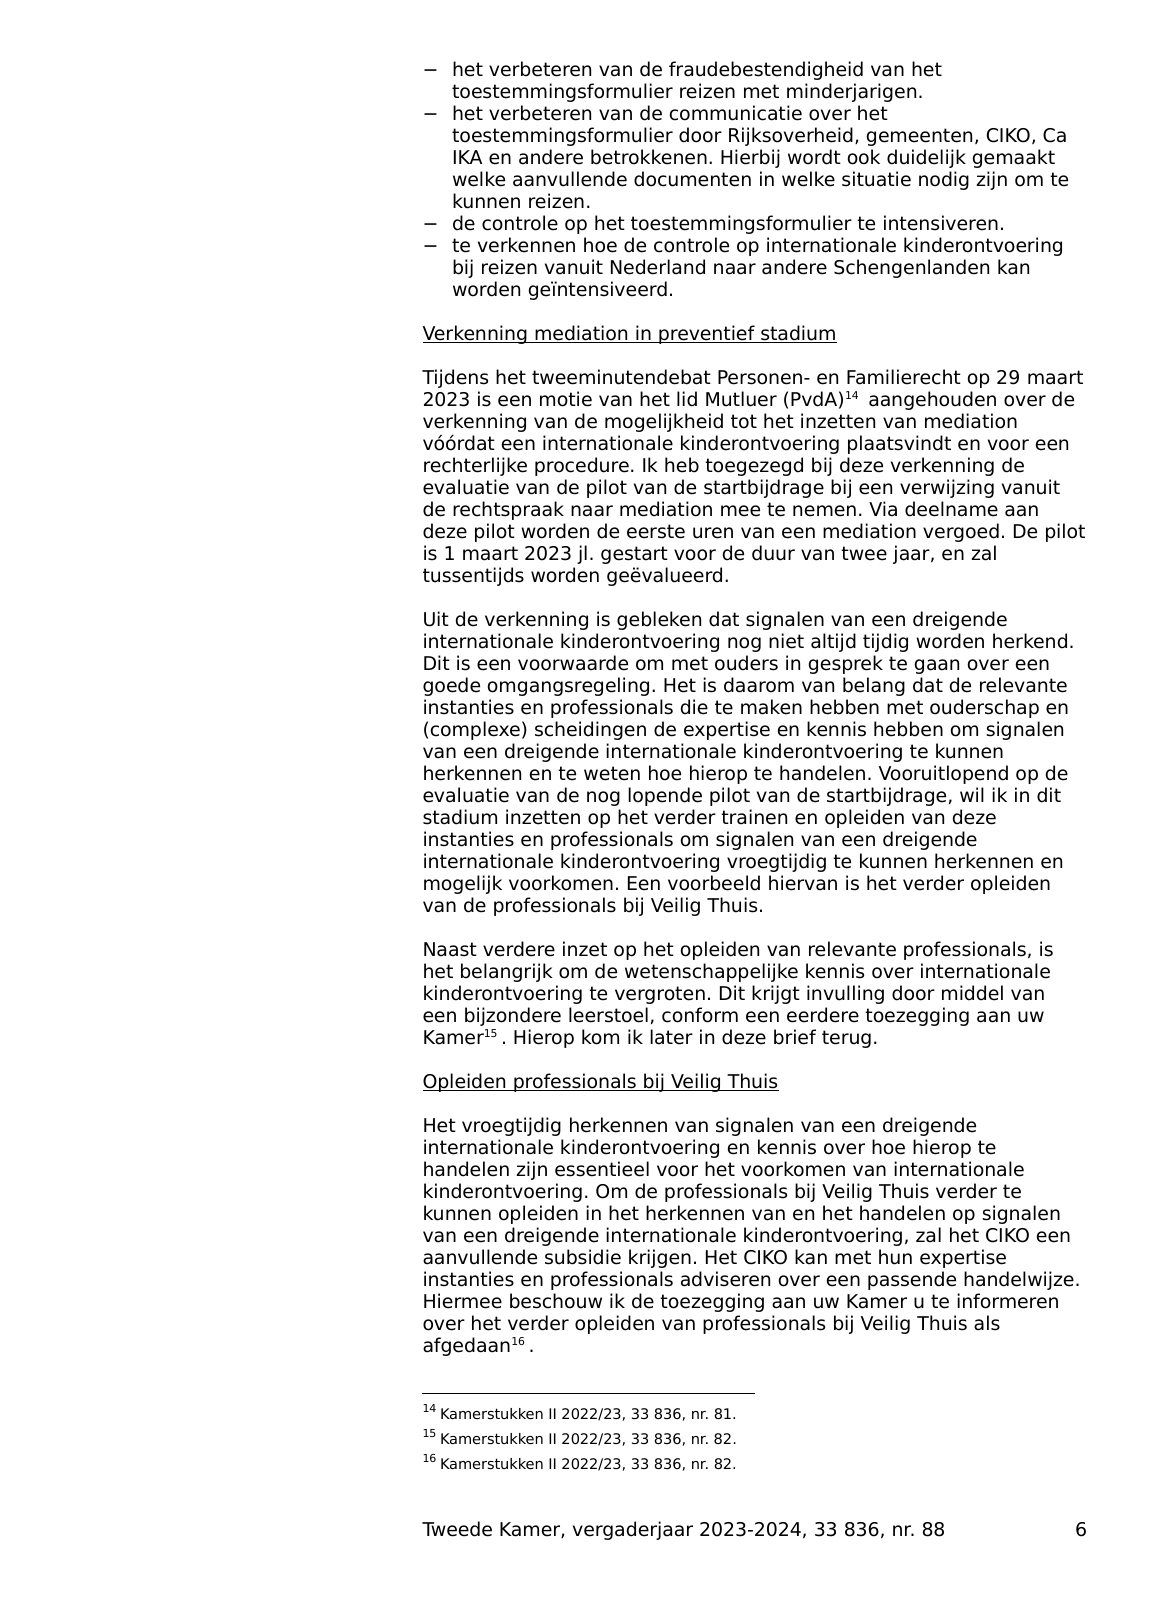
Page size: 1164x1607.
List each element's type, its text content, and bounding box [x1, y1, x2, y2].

text Kamerstukken II 2022/23, 33 836, nr. 81. [422, 1402, 1087, 1424]
text Het vroegtijdig herkennen van signalen van een dreigende internationale kinderontvoering en kennis over hoe hierop te handelen zijn essentieel voor het voorkomen van internationale kinderontvoering. Om de professionals bij Veilig Thuis verder te kunnen opleiden in het herkennen van en het handelen op signalen van een dreigende internationale kinderontvoering, zal het CIKO een aanvullende subsidie krijgen. Het CIKO kan met hun expertise instanties en professionals adviseren over een passende handelwijze. Hiermee beschouw ik de toezegging aan uw Kamer u te informeren over het verder opleiden van professionals bij Veilig Thuis als afgedaan. [422, 1115, 1087, 1357]
text − het verbeteren van de communicatie over het toestemmingsformulier door Rijksoverheid, gemeenten, CIKO, Ca IKA en andere betrokkenen. Hierbij wordt ook duidelijk gemaakt welke aanvullende documenten in welke situatie nodig zijn om te kunnen reizen. [422, 103, 1087, 213]
text Naast verdere inzet op het opleiden van relevante professionals, is het belangrijk om de wetenschappelijke kennis over internationale kinderontvoering te vergroten. Dit krijgt invulling door middel van een bijzondere leerstoel, conform een eerdere toezegging aan uw Kamer. Hierop kom ik later in deze brief terug. [422, 939, 1087, 1049]
text − te verkennen hoe de controle op internationale kinderontvoering bij reizen vanuit Nederland naar andere Schengenlanden kan worden geïntensiveerd. [422, 235, 1087, 301]
text Kamerstukken II 2022/23, 33 836, nr. 82. [422, 1427, 1087, 1449]
text − de controle op het toestemmingsformulier te intensiveren. [422, 213, 1087, 235]
subtitle Opleiden professionals bij Veilig Thuis [422, 1071, 1087, 1093]
subtitle Verkenning mediation in preventief stadium [422, 323, 1087, 345]
text Kamerstukken II 2022/23, 33 836, nr. 82. [422, 1452, 1087, 1474]
text Tijdens het tweeminutendebat Personen- en Familierecht op 29 maart 2023 is een motie van het lid Mutluer (PvdA) aangehouden over de verkenning van de mogelijkheid tot het inzetten van mediation vóórdat een internationale kinderontvoering plaatsvindt en voor een rechterlijke procedure. Ik heb toegezegd bij deze verkenning de evaluatie van de pilot van de startbijdrage bij een verwijzing vanuit de rechtspraak naar mediation mee te nemen. Via deelname aan deze pilot worden de eerste uren van een mediation vergoed. De pilot is 1 maart 2023 jl. gestart voor de duur van twee jaar, en zal tussentijds worden geëvalueerd. [422, 367, 1087, 587]
text Uit de verkenning is gebleken dat signalen van een dreigende internationale kinderontvoering nog niet altijd tijdig worden herkend. Dit is een voorwaarde om met ouders in gesprek te gaan over een goede omgangsregeling. Het is daarom van belang dat de relevante instanties en professionals die te maken hebben met ouderschap en (complexe) scheidingen de expertise en kennis hebben om signalen van een dreigende internationale kinderontvoering te kunnen herkennen en te weten hoe hierop te handelen. Vooruitlopend op de evaluatie van de nog lopende pilot van de startbijdrage, wil ik in dit stadium inzetten op het verder trainen en opleiden van deze instanties en professionals om signalen van een dreigende internationale kinderontvoering vroegtijdig te kunnen herkennen en mogelijk voorkomen. Een voorbeeld hiervan is het verder opleiden van de professionals bij Veilig Thuis. [422, 609, 1087, 917]
text − het verbeteren van de fraudebestendigheid van het toestemmingsformulier reizen met minderjarigen. [422, 59, 1087, 103]
